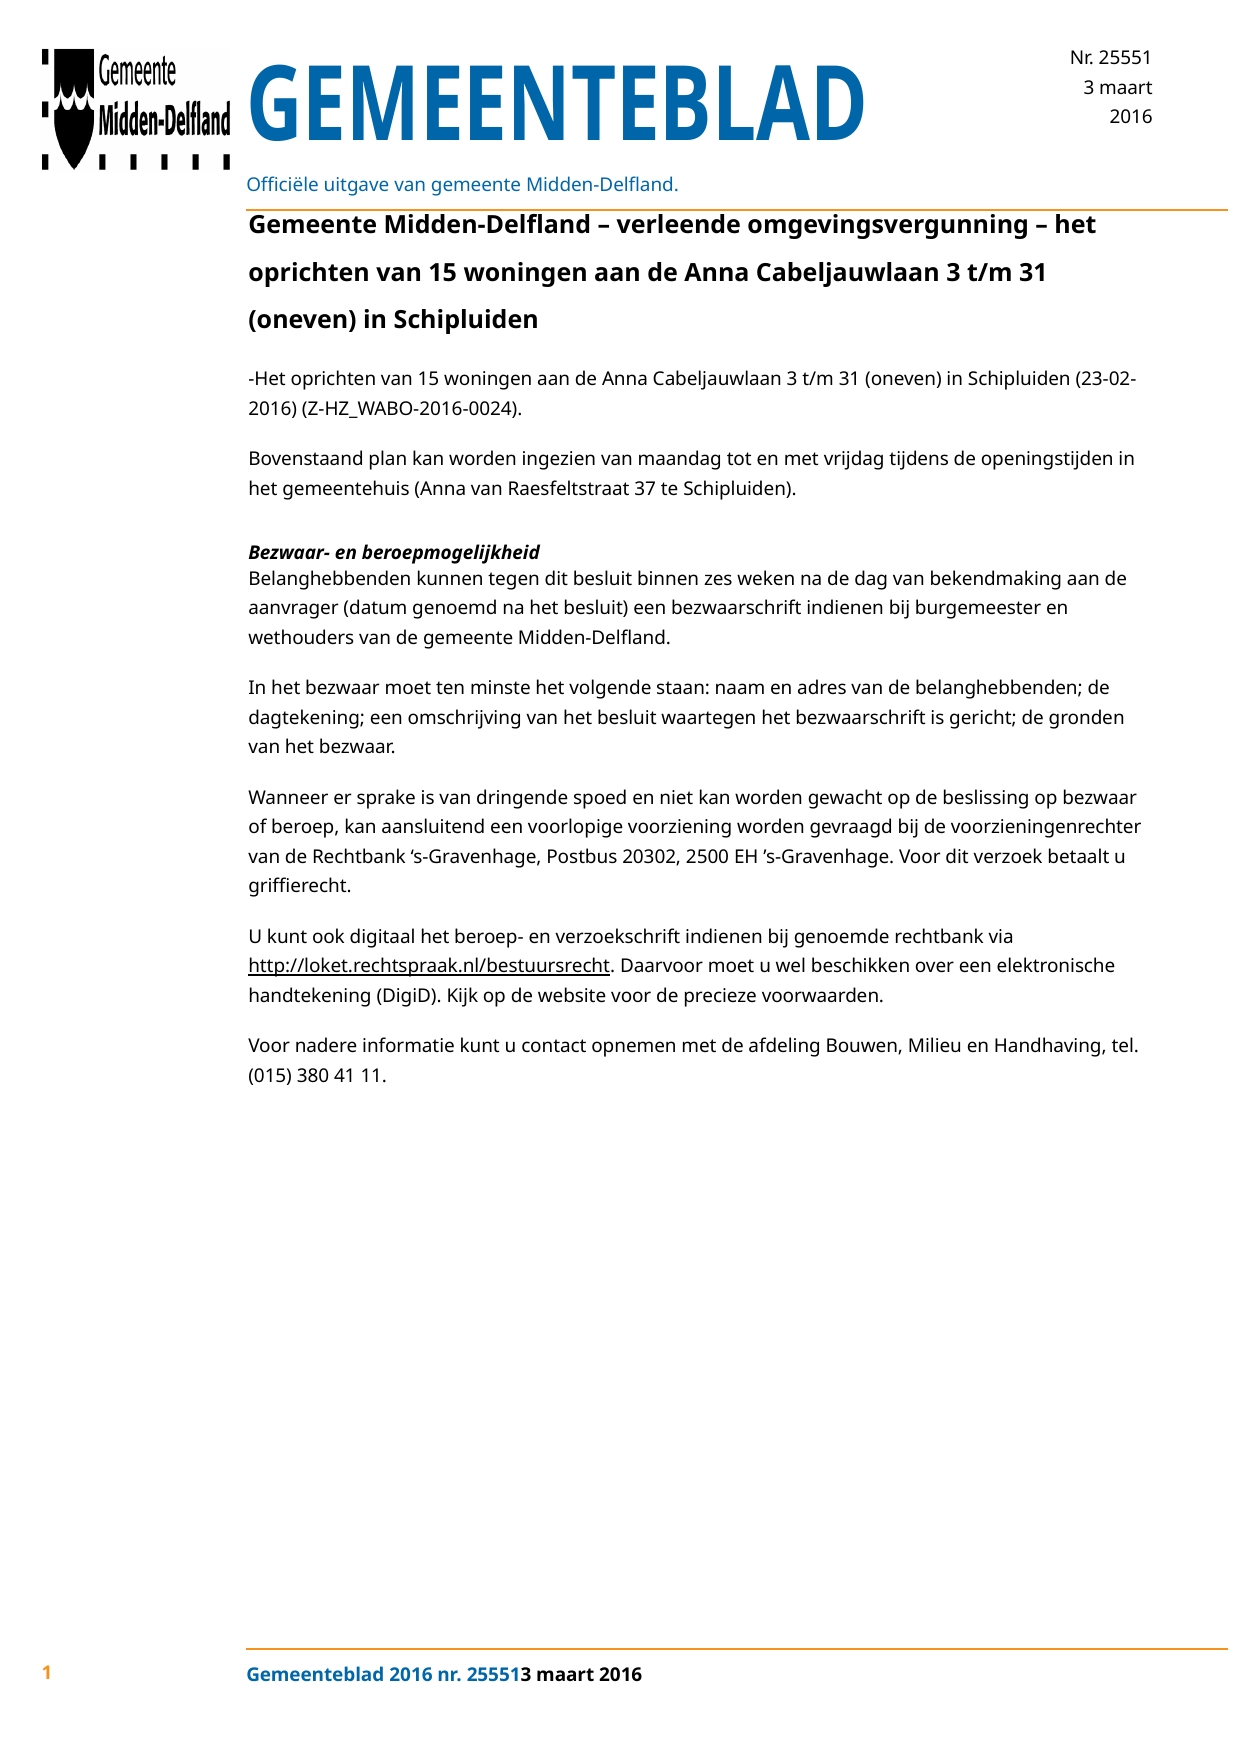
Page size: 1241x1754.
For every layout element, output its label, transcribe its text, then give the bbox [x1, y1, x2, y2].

text In het bezwaar moet ten minste het volgende staan: naam en adres van de belanghebbenden; de dagtekening; een omschrijving van het besluit waartegen het bezwaarschrift is gericht; de gronden van het bezwaar. [248, 674, 1152, 759]
text Wanneer er sprake is van dringende spoed en niet kan worden gewacht op de beslissing op bezwaar of beroep, kan aansluitend een voorlopige voorziening worden gevraagd bij de voorzieningenrechter van de Rechtbank ‘s-Gravenhage, Postbus 20302, 2500 EH ’s-Gravenhage. Voor dit verzoek betaalt u griffierecht. [248, 784, 1152, 898]
text Belanghebbenden kunnen tegen dit besluit binnen zes weken na de dag van bekendmaking aan de aanvrager (datum genoemd na het besluit) een bezwaarschrift indienen bij burgemeester en wethouders van de gemeente Midden-Delfland. [248, 565, 1152, 650]
picture [41, 47, 231, 172]
text Voor nadere informatie kunt u contact opnemen met de afdeling Bouwen, Milieu en Handhaving, tel. (015) 380 41 11. [248, 1033, 1152, 1088]
text Bezwaar- en beroepmogelijkheid [248, 539, 1152, 565]
text Gemeente Midden-Delfland – verleende omgevingsvergunning – het oprichten van 15 woningen aan de Anna Cabeljauwlaan 3 t/m 31 (oneven) in Schipluiden [248, 211, 1152, 336]
text Bovenstaand plan kan worden ingezien van maandag tot en met vrijdag tijdens de openingstijden in het gemeentehuis (Anna van Raesfeltstraat 37 te Schipluiden). [248, 446, 1152, 501]
text -Het oprichten van 15 woningen aan de Anna Cabeljauwlaan 3 t/m 31 (oneven) in Schipluiden (23-02-2016) (Z-HZ_WABO-2016-0024). [248, 366, 1152, 421]
text U kunt ook digitaal het beroep- en verzoekschrift indienen bij genoemde rechtbank via http://loket.rechtspraak.nl/bestuursrecht. Daarvoor moet u wel beschikken over een elektronische handtekening (DigiD). Kijk op de website voor de precieze voorwaarden. [248, 923, 1152, 1008]
